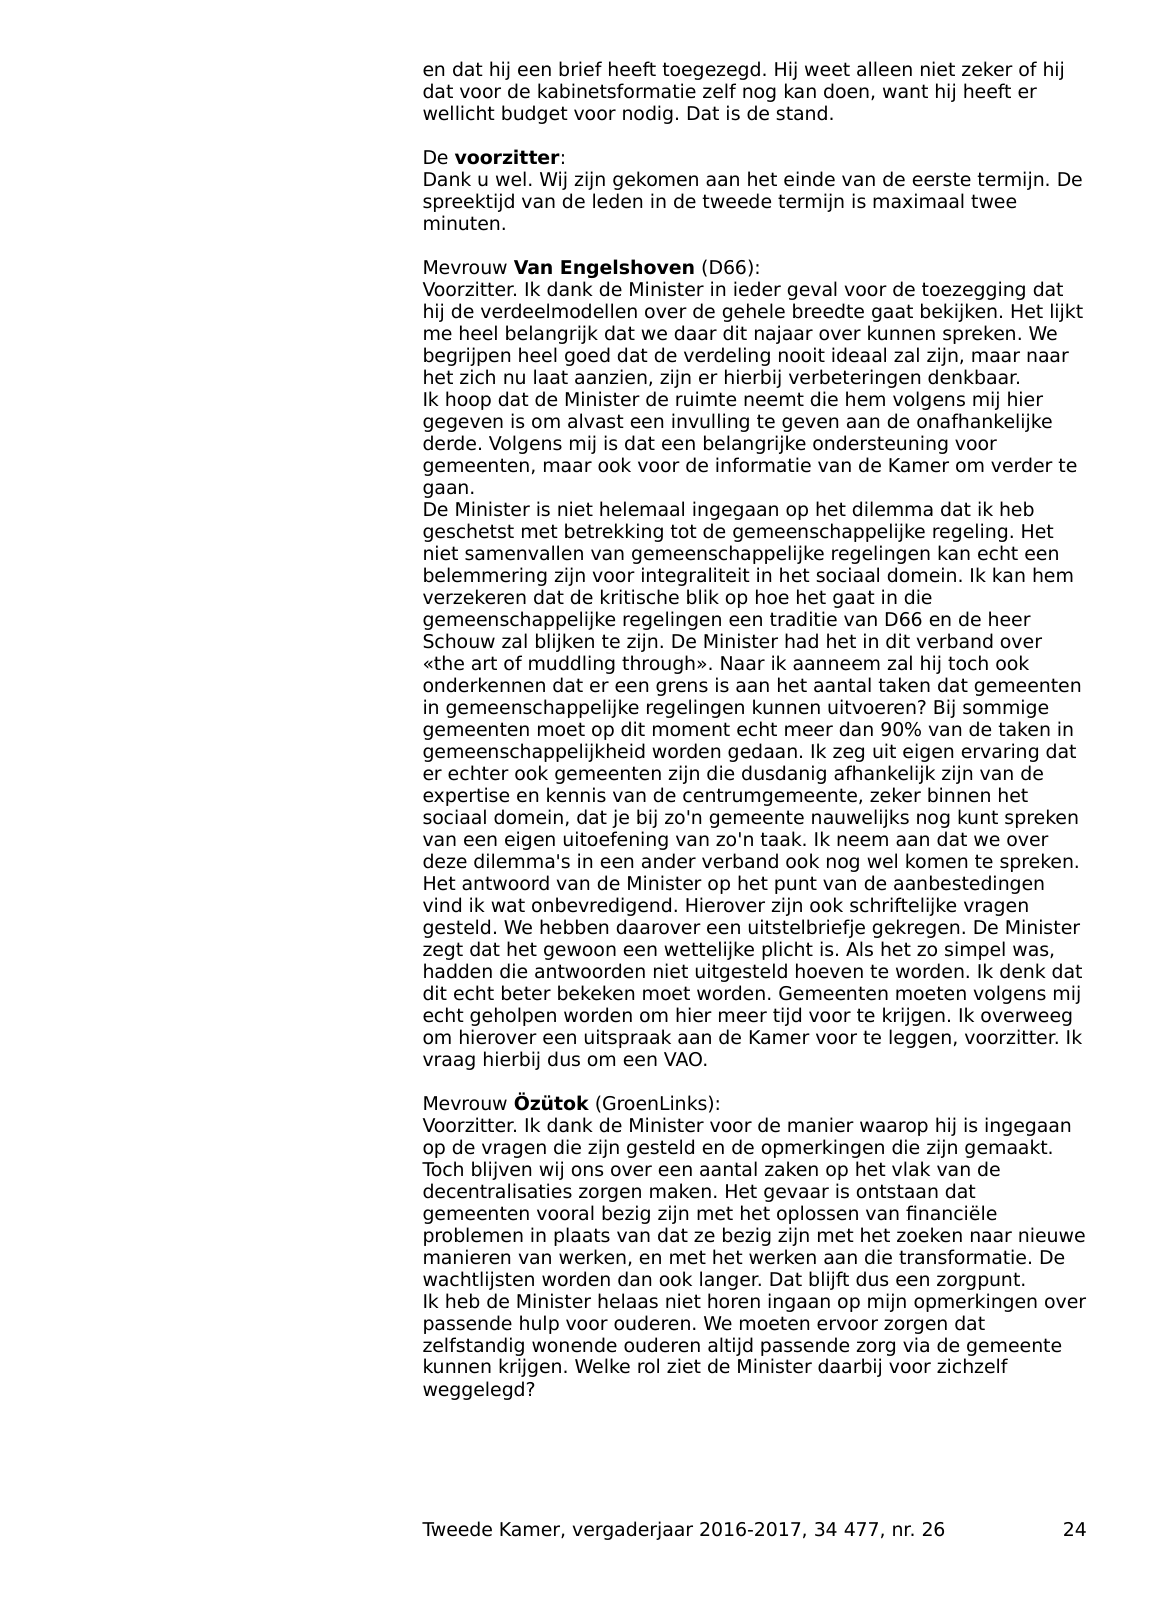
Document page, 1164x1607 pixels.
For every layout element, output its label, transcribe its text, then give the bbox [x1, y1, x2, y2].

text Mevrouw Özütok (GroenLinks): [422, 1093, 1087, 1115]
text De voorzitter: [422, 147, 1087, 169]
text en dat hij een brief heeft toegezegd. Hij weet alleen niet zeker of hij dat voor de kabinetsformatie zelf nog kan doen, want hij heeft er wellicht budget voor nodig. Dat is de stand. [422, 59, 1087, 125]
text Dank u wel. Wij zijn gekomen aan het einde van de eerste termijn. De spreektijd van de leden in de tweede termijn is maximaal twee minuten. [422, 169, 1087, 235]
text Voorzitter. Ik dank de Minister in ieder geval voor de toezegging dat hij de verdeelmodellen over de gehele breedte gaat bekijken. Het lijkt me heel belangrijk dat we daar dit najaar over kunnen spreken. We begrijpen heel goed dat de verdeling nooit ideaal zal zijn, maar naar het zich nu laat aanzien, zijn er hierbij verbeteringen denkbaar. [422, 279, 1087, 389]
text Ik hoop dat de Minister de ruimte neemt die hem volgens mij hier gegeven is om alvast een invulling te geven aan de onafhankelijke derde. Volgens mij is dat een belangrijke ondersteuning voor gemeenten, maar ook voor de informatie van de Kamer om verder te gaan. [422, 389, 1087, 499]
text Voorzitter. Ik dank de Minister voor de manier waarop hij is ingegaan op de vragen die zijn gesteld en de opmerkingen die zijn gemaakt. Toch blijven wij ons over een aantal zaken op het vlak van de decentralisaties zorgen maken. Het gevaar is ontstaan dat gemeenten vooral bezig zijn met het oplossen van financiële problemen in plaats van dat ze bezig zijn met het zoeken naar nieuwe manieren van werken, en met het werken aan die transformatie. De wachtlijsten worden dan ook langer. Dat blijft dus een zorgpunt. [422, 1115, 1087, 1291]
text Ik heb de Minister helaas niet horen ingaan op mijn opmerkingen over passende hulp voor ouderen. We moeten ervoor zorgen dat zelfstandig wonende ouderen altijd passende zorg via de gemeente kunnen krijgen. Welke rol ziet de Minister daarbij voor zichzelf weggelegd? [422, 1291, 1087, 1400]
text Mevrouw Van Engelshoven (D66): [422, 257, 1087, 279]
text De Minister is niet helemaal ingegaan op het dilemma dat ik heb geschetst met betrekking tot de gemeenschappelijke regeling. Het niet samenvallen van gemeenschappelijke regelingen kan echt een belemmering zijn voor integraliteit in het sociaal domein. Ik kan hem verzekeren dat de kritische blik op hoe het gaat in die gemeenschappelijke regelingen een traditie van D66 en de heer Schouw zal blijken te zijn. De Minister had het in dit verband over «the art of muddling through». Naar ik aanneem zal hij toch ook onderkennen dat er een grens is aan het aantal taken dat gemeenten in gemeenschappelijke regelingen kunnen uitvoeren? Bij sommige gemeenten moet op dit moment echt meer dan 90% van de taken in gemeenschappelijkheid worden gedaan. Ik zeg uit eigen ervaring dat er echter ook gemeenten zijn die dusdanig afhankelijk zijn van de expertise en kennis van de centrumgemeente, zeker binnen het sociaal domein, dat je bij zo'n gemeente nauwelijks nog kunt spreken van een eigen uitoefening van zo'n taak. Ik neem aan dat we over deze dilemma's in een ander verband ook nog wel komen te spreken. [422, 499, 1087, 873]
text Het antwoord van de Minister op het punt van de aanbestedingen vind ik wat onbevredigend. Hierover zijn ook schriftelijke vragen gesteld. We hebben daarover een uitstelbriefje gekregen. De Minister zegt dat het gewoon een wettelijke plicht is. Als het zo simpel was, hadden die antwoorden niet uitgesteld hoeven te worden. Ik denk dat dit echt beter bekeken moet worden. Gemeenten moeten volgens mij echt geholpen worden om hier meer tijd voor te krijgen. Ik overweeg om hierover een uitspraak aan de Kamer voor te leggen, voorzitter. Ik vraag hierbij dus om een VAO. [422, 873, 1087, 1071]
